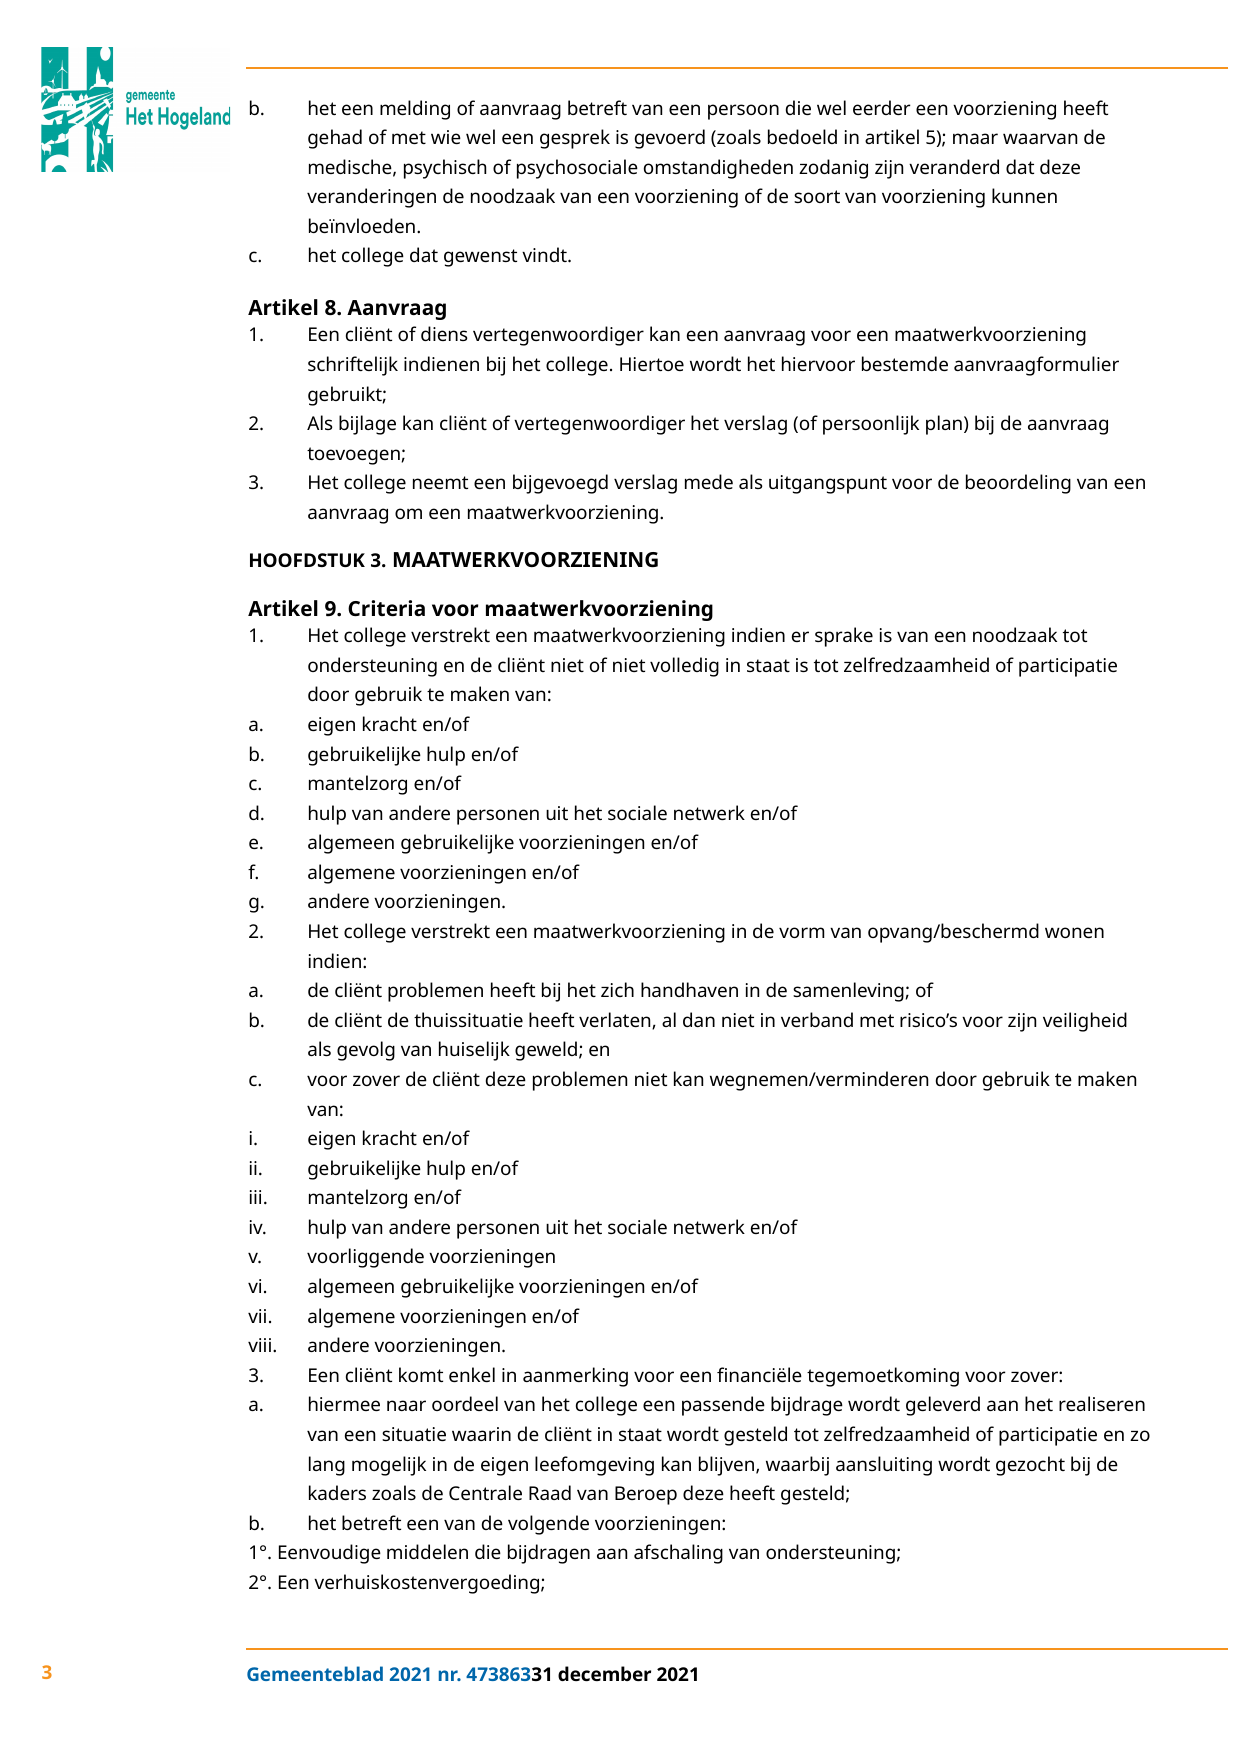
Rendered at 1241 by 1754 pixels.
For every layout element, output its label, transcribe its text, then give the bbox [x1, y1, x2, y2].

list Als bijlage kan cliënt of vertegenwoordiger het verslag (of persoonlijk plan) bij de aanvraag toevoegen; [248, 410, 1152, 466]
list Een cliënt of diens vertegenwoordiger kan een aanvraag voor een maatwerkvoorziening schriftelijk indienen bij het college. Hiertoe wordt het hiervoor bestemde aanvraagformulier gebruikt; [248, 322, 1152, 406]
list gebruikelijke hulp en/of [248, 741, 1152, 766]
list hulp van andere personen uit het sociale netwerk en/of [248, 800, 1152, 826]
list Het college verstrekt een maatwerkvoorziening indien er sprake is van een noodzaak tot ondersteuning en de cliënt niet of niet volledig in staat is tot zelfredzaamheid of participatie door gebruik te maken van: [248, 622, 1152, 707]
list Een cliënt komt enkel in aanmerking voor een financiële tegemoetkoming voor zover: [248, 1362, 1152, 1388]
list algemeen gebruikelijke voorzieningen en/of [248, 1273, 1152, 1299]
list gebruikelijke hulp en/of [248, 1155, 1152, 1181]
picture [41, 47, 231, 172]
list voor zover de cliënt deze problemen niet kan wegnemen/verminderen door gebruik te maken van: [248, 1066, 1152, 1121]
list eigen kracht en/of [248, 1125, 1152, 1151]
list het een melding of aanvraag betreft van een persoon die wel eerder een voorziening heeft gehad of met wie wel een gesprek is gevoerd (zoals bedoeld in artikel 5); maar waarvan de medische, psychisch of psychosociale omstandigheden zodanig zijn veranderd dat deze veranderingen de noodzaak van een voorziening of de soort van voorziening kunnen beïnvloeden. [248, 95, 1152, 239]
text 2°. Een verhuiskostenvergoeding; [248, 1569, 1152, 1595]
list Het college neemt een bijgevoegd verslag mede als uitgangspunt voor de beoordeling van een aanvraag om een maatwerkvoorziening. [248, 469, 1152, 525]
text 1°. Eenvoudige middelen die bijdragen aan afschaling van ondersteuning; [248, 1539, 1152, 1565]
list hiermee naar oordeel van het college een passende bijdrage wordt geleverd aan het realiseren van een situatie waarin de cliënt in staat wordt gesteld tot zelfredzaamheid of participatie en zo lang mogelijk in de eigen leefomgeving kan blijven, waarbij aansluiting wordt gezocht bij de kaders zoals de Centrale Raad van Beroep deze heeft gesteld; [248, 1392, 1152, 1506]
list de cliënt de thuissituatie heeft verlaten, al dan niet in verband met risico’s voor zijn veiligheid als gevolg van huiselijk geweld; en [248, 1007, 1152, 1062]
list algemeen gebruikelijke voorzieningen en/of [248, 829, 1152, 855]
list mantelzorg en/of [248, 770, 1152, 796]
list eigen kracht en/of [248, 711, 1152, 737]
list hulp van andere personen uit het sociale netwerk en/of [248, 1214, 1152, 1240]
list Het college verstrekt een maatwerkvoorziening in de vorm van opvang/beschermd wonen indien: [248, 918, 1152, 973]
text Artikel 8. Aanvraag [248, 293, 1152, 322]
list voorliggende voorzieningen [248, 1244, 1152, 1269]
list algemene voorzieningen en/of [248, 859, 1152, 885]
list algemene voorzieningen en/of [248, 1303, 1152, 1328]
list andere voorzieningen. [248, 889, 1152, 914]
text Artikel 9. Criteria voor maatwerkvoorziening [248, 594, 1152, 622]
list het college dat gewenst vindt. [248, 243, 1152, 268]
list het betreft een van de volgende voorzieningen: [248, 1510, 1152, 1536]
list de cliënt problemen heeft bij het zich handhaven in de samenleving; of [248, 977, 1152, 1003]
list mantelzorg en/of [248, 1184, 1152, 1210]
text HOOFDSTUK 3. MAATWERKVOORZIENING [248, 545, 1152, 573]
list andere voorzieningen. [248, 1332, 1152, 1358]
